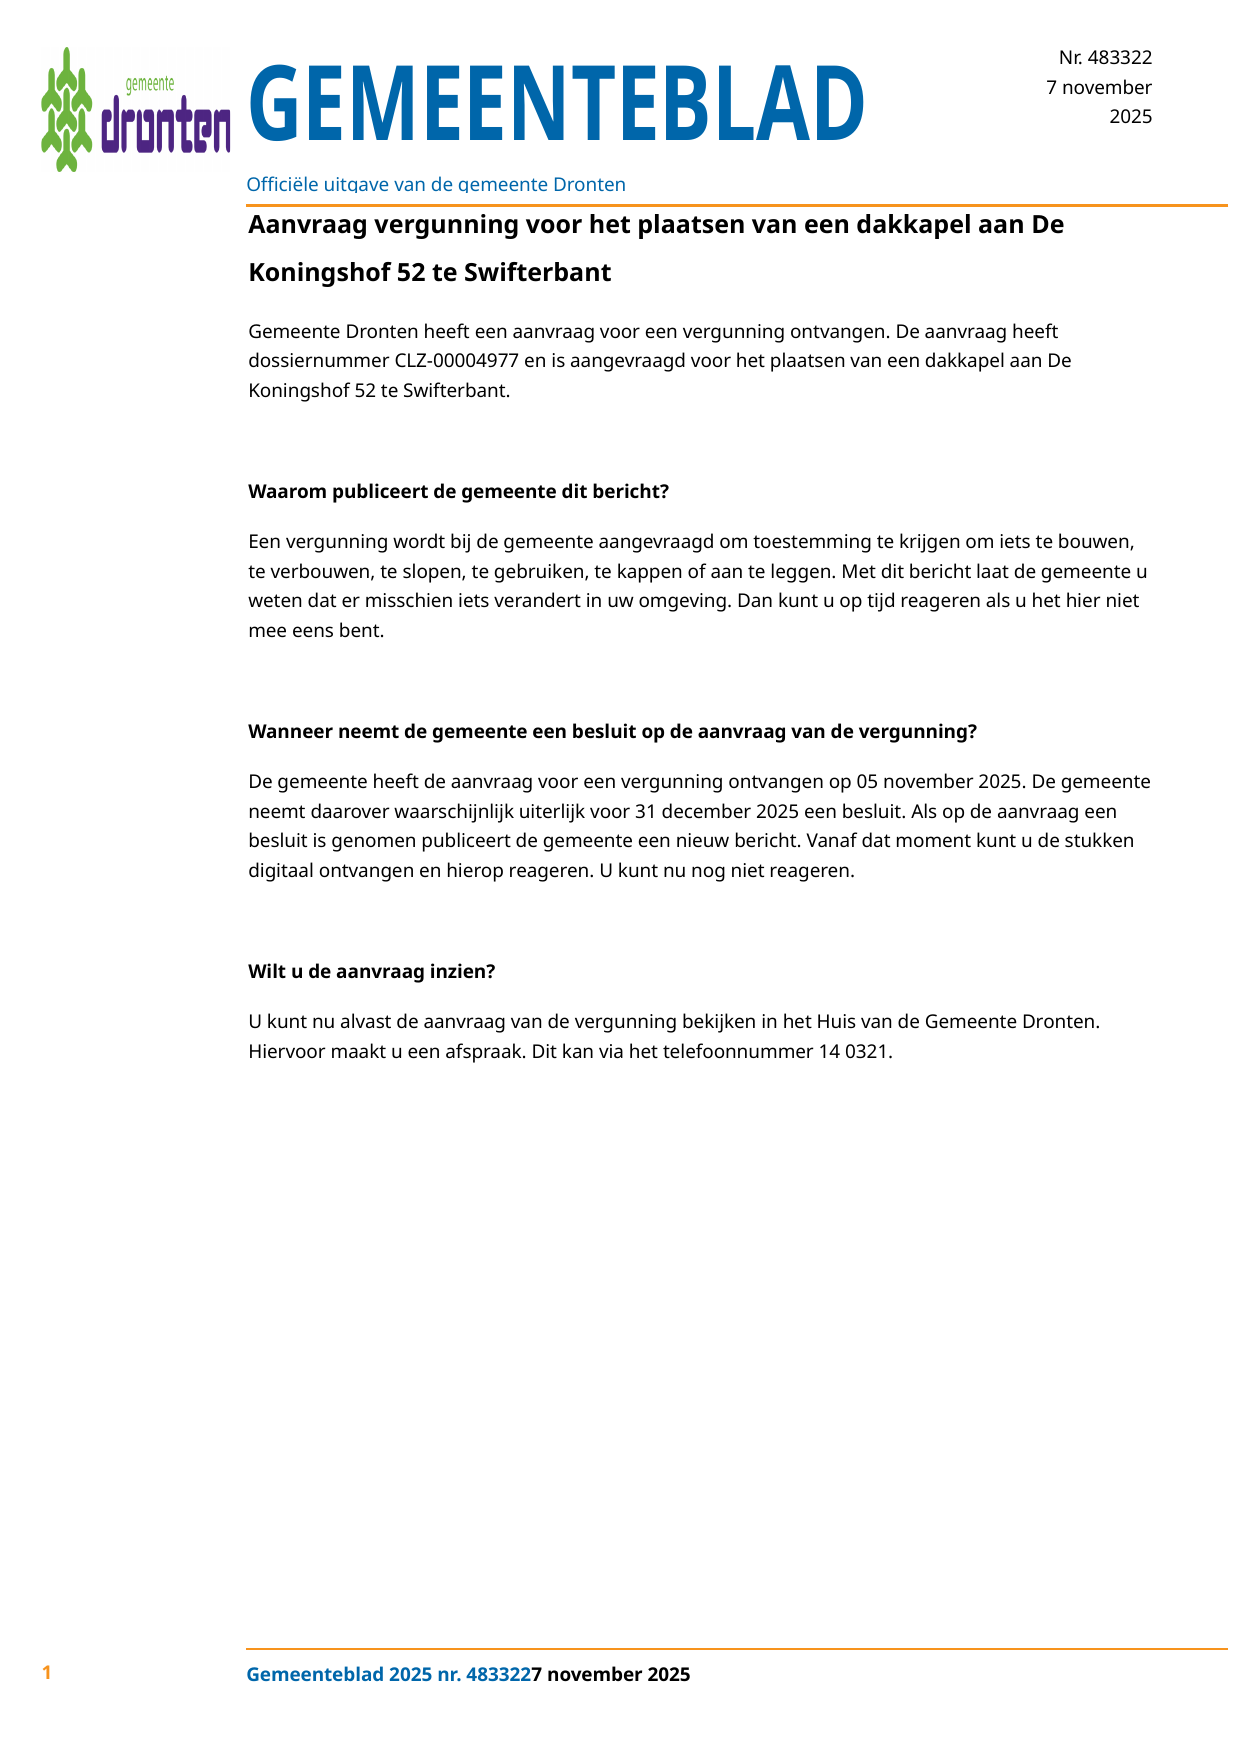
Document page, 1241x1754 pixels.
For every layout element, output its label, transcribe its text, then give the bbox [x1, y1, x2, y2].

text U kunt nu alvast de aanvraag van de vergunning bekijken in het Huis van de Gemeente Dronten. Hiervoor maakt u een afspraak. Dit kan via het telefoonnummer 14 0321. [248, 1008, 1152, 1064]
text Wanneer neemt de gemeente een besluit op de aanvraag van de vergunning? [248, 718, 1152, 744]
text Waarom publiceert de gemeente dit bericht? [248, 478, 1152, 504]
text De gemeente heeft de aanvraag voor een vergunning ontvangen op 05 november 2025. De gemeente neemt daarover waarschijnlijk uiterlijk voor 31 december 2025 een besluit. Als op de aanvraag een besluit is genomen publiceert de gemeente een nieuw bericht. Vanaf dat moment kunt u de stukken digitaal ontvangen en hierop reageren. U kunt nu nog niet reageren. [248, 768, 1152, 883]
picture [41, 47, 231, 172]
text Aanvraag vergunning voor het plaatsen van een dakkapel aan De Koningshof 52 te Swifterbant [248, 207, 1152, 288]
text Een vergunning wordt bij de gemeente aangevraagd om toestemming te krijgen om iets te bouwen, te verbouwen, te slopen, te gebruiken, te kappen of aan te leggen. Met dit bericht laat de gemeente u weten dat er misschien iets verandert in uw omgeving. Dan kunt u op tijd reageren als u het hier niet mee eens bent. [248, 528, 1152, 643]
text Wilt u de aanvraag inzien? [248, 958, 1152, 984]
text Gemeente Dronten heeft een aanvraag voor een vergunning ontvangen. De aanvraag heeft dossiernummer CLZ-00004977 en is aangevraagd voor het plaatsen van een dakkapel aan De Koningshof 52 te Swifterbant. [248, 318, 1152, 403]
